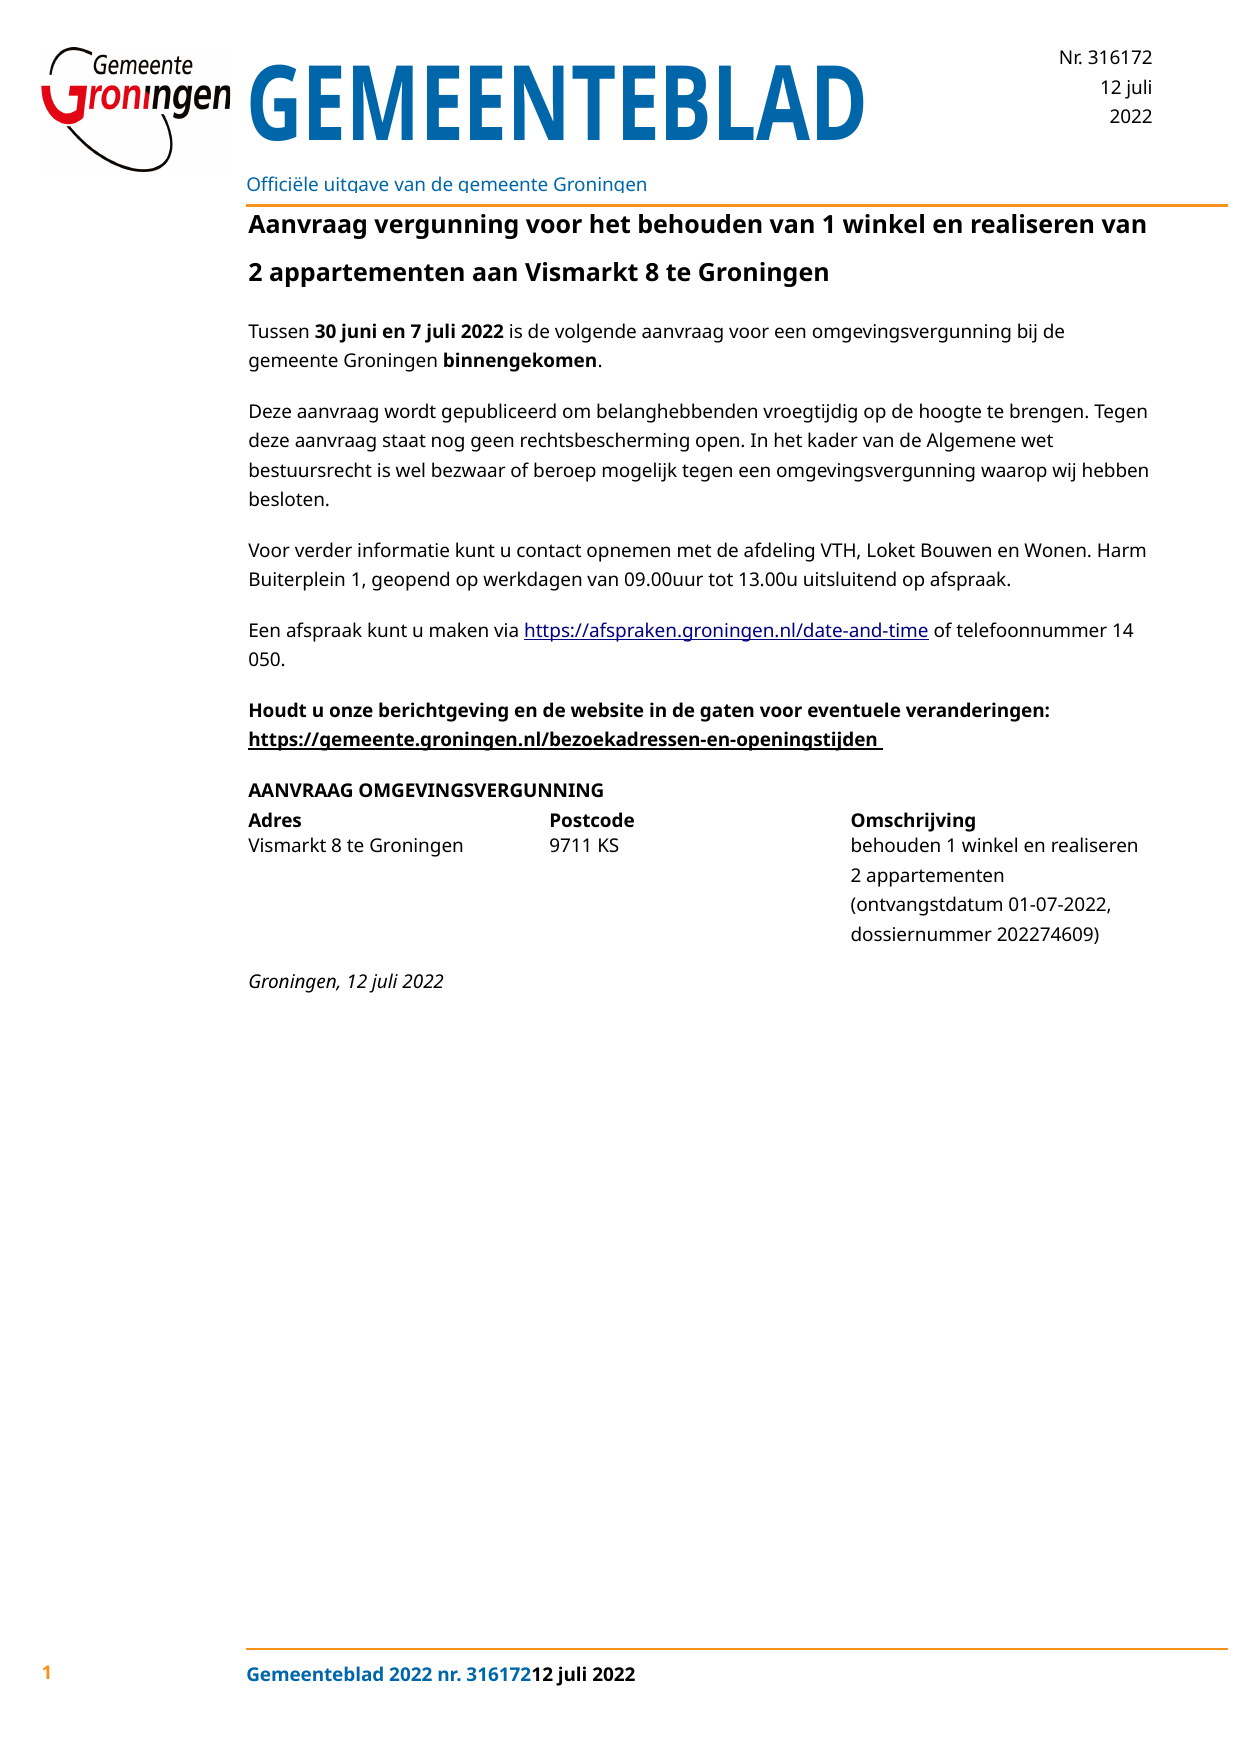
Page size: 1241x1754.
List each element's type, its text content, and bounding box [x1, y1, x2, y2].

text Houdt u onze berichtgeving en de website in de gaten voor eventuele veranderingen: https://gemeente.groningen.nl/bezoekadressen-en-openingstijden [248, 697, 1152, 752]
text Voor verder informatie kunt u contact opnemen met de afdeling VTH, Loket Bouwen en Wonen. Harm Buiterplein 1, geopend op werkdagen van 09.00uur tot 13.00u uitsluitend op afspraak. [248, 537, 1152, 592]
table_cell 9711 KS [549, 833, 850, 947]
text Aanvraag vergunning voor het behouden van 1 winkel en realiseren van 2 appartementen aan Vismarkt 8 te Groningen [248, 207, 1152, 288]
picture [41, 47, 231, 172]
text Groningen, 12 juli 2022 [248, 968, 1152, 994]
text Deze aanvraag wordt gepubliceerd om belanghebbenden vroegtijdig op de hoogte te brengen. Tegen deze aanvraag staat nog geen rechtsbescherming open. In het kader van de Algemene wet bestuursrecht is wel bezwaar of beroep mogelijk tegen een omgevingsvergunning waarop wij hebben besloten. [248, 398, 1152, 512]
table_header Omschrijving [850, 807, 1152, 832]
table_cell Vismarkt 8 te Groningen [248, 833, 549, 947]
table_header Adres [248, 807, 549, 832]
text Een afspraak kunt u maken via https://afspraken.groningen.nl/date-and-time of telefoonnummer 14 050. [248, 617, 1152, 672]
text AANVRAAG OMGEVINGSVERGUNNING [248, 777, 1152, 803]
text Tussen 30 juni en 7 juli 2022 is de volgende aanvraag voor een omgevingsvergunning bij de gemeente Groningen binnengekomen. [248, 318, 1152, 373]
table_cell behouden 1 winkel en realiseren 2 appartementen (ontvangstdatum 01-07-2022, dossiernummer 202274609) [850, 833, 1152, 947]
table_header Postcode [549, 807, 850, 832]
